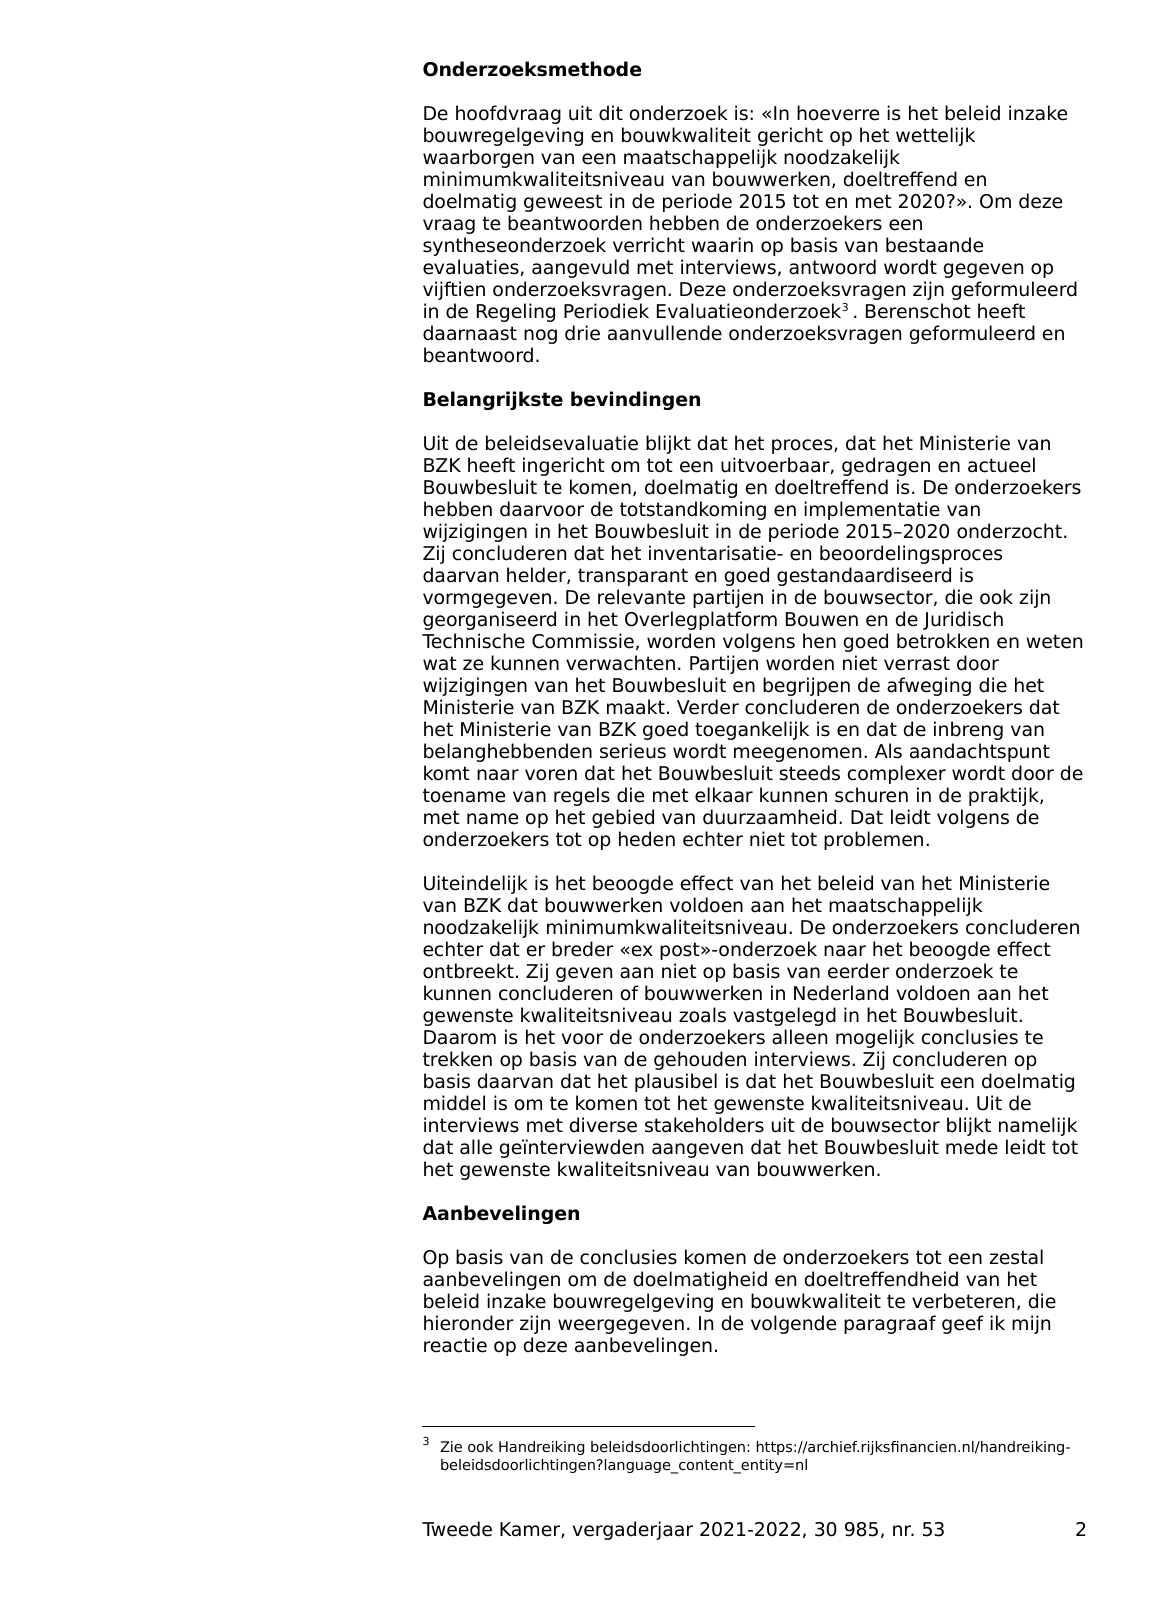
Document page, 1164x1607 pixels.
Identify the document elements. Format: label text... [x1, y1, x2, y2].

subtitle Aanbevelingen [422, 1203, 1087, 1225]
text De hoofdvraag uit dit onderzoek is: «In hoeverre is het beleid inzake bouwregelgeving en bouwkwaliteit gericht op het wettelijk waarborgen van een maatschappelijk noodzakelijk minimumkwaliteitsniveau van bouwwerken, doeltreffend en doelmatig geweest in de periode 2015 tot en met 2020?». Om deze vraag te beantwoorden hebben de onderzoekers een syntheseonderzoek verricht waarin op basis van bestaande evaluaties, aangevuld met interviews, antwoord wordt gegeven op vijftien onderzoeksvragen. Deze onderzoeksvragen zijn geformuleerd in de Regeling Periodiek Evaluatieonderzoek. Berenschot heeft daarnaast nog drie aanvullende onderzoeksvragen geformuleerd en beantwoord. [422, 103, 1087, 367]
text Uiteindelijk is het beoogde effect van het beleid van het Ministerie van BZK dat bouwwerken voldoen aan het maatschappelijk noodzakelijk minimumkwaliteitsniveau. De onderzoekers concluderen echter dat er breder «ex post»-onderzoek naar het beoogde effect ontbreekt. Zij geven aan niet op basis van eerder onderzoek te kunnen concluderen of bouwwerken in Nederland voldoen aan het gewenste kwaliteitsniveau zoals vastgelegd in het Bouwbesluit. Daarom is het voor de onderzoekers alleen mogelijk conclusies te trekken op basis van de gehouden interviews. Zij concluderen op basis daarvan dat het plausibel is dat het Bouwbesluit een doelmatig middel is om te komen tot het gewenste kwaliteitsniveau. Uit de interviews met diverse stakeholders uit de bouwsector blijkt namelijk dat alle geïnterviewden aangeven dat het Bouwbesluit mede leidt tot het gewenste kwaliteitsniveau van bouwwerken. [422, 873, 1087, 1181]
subtitle Belangrijkste bevindingen [422, 389, 1087, 411]
subtitle Onderzoeksmethode [422, 59, 1087, 81]
text Uit de beleidsevaluatie blijkt dat het proces, dat het Ministerie van BZK heeft ingericht om tot een uitvoerbaar, gedragen en actueel Bouwbesluit te komen, doelmatig en doeltreffend is. De onderzoekers hebben daarvoor de totstandkoming en implementatie van wijzigingen in het Bouwbesluit in de periode 2015–2020 onderzocht. Zij concluderen dat het inventarisatie- en beoordelingsproces daarvan helder, transparant en goed gestandaardiseerd is vormgegeven. De relevante partijen in de bouwsector, die ook zijn georganiseerd in het Overlegplatform Bouwen en de Juridisch Technische Commissie, worden volgens hen goed betrokken en weten wat ze kunnen verwachten. Partijen worden niet verrast door wijzigingen van het Bouwbesluit en begrijpen de afweging die het Ministerie van BZK maakt. Verder concluderen de onderzoekers dat het Ministerie van BZK goed toegankelijk is en dat de inbreng van belanghebbenden serieus wordt meegenomen. Als aandachtspunt komt naar voren dat het Bouwbesluit steeds complexer wordt door de toename van regels die met elkaar kunnen schuren in de praktijk, met name op het gebied van duurzaamheid. Dat leidt volgens de onderzoekers tot op heden echter niet tot problemen. [422, 433, 1087, 851]
text Zie ook Handreiking beleidsdoorlichtingen: https://archief.rijksfinancien.nl/handreiking-beleidsdoorlichtingen?language_content_entity=nl [422, 1435, 1087, 1474]
text Op basis van de conclusies komen de onderzoekers tot een zestal aanbevelingen om de doelmatigheid en doeltreffendheid van het beleid inzake bouwregelgeving en bouwkwaliteit te verbeteren, die hieronder zijn weergegeven. In de volgende paragraaf geef ik mijn reactie op deze aanbevelingen. [422, 1247, 1087, 1357]
